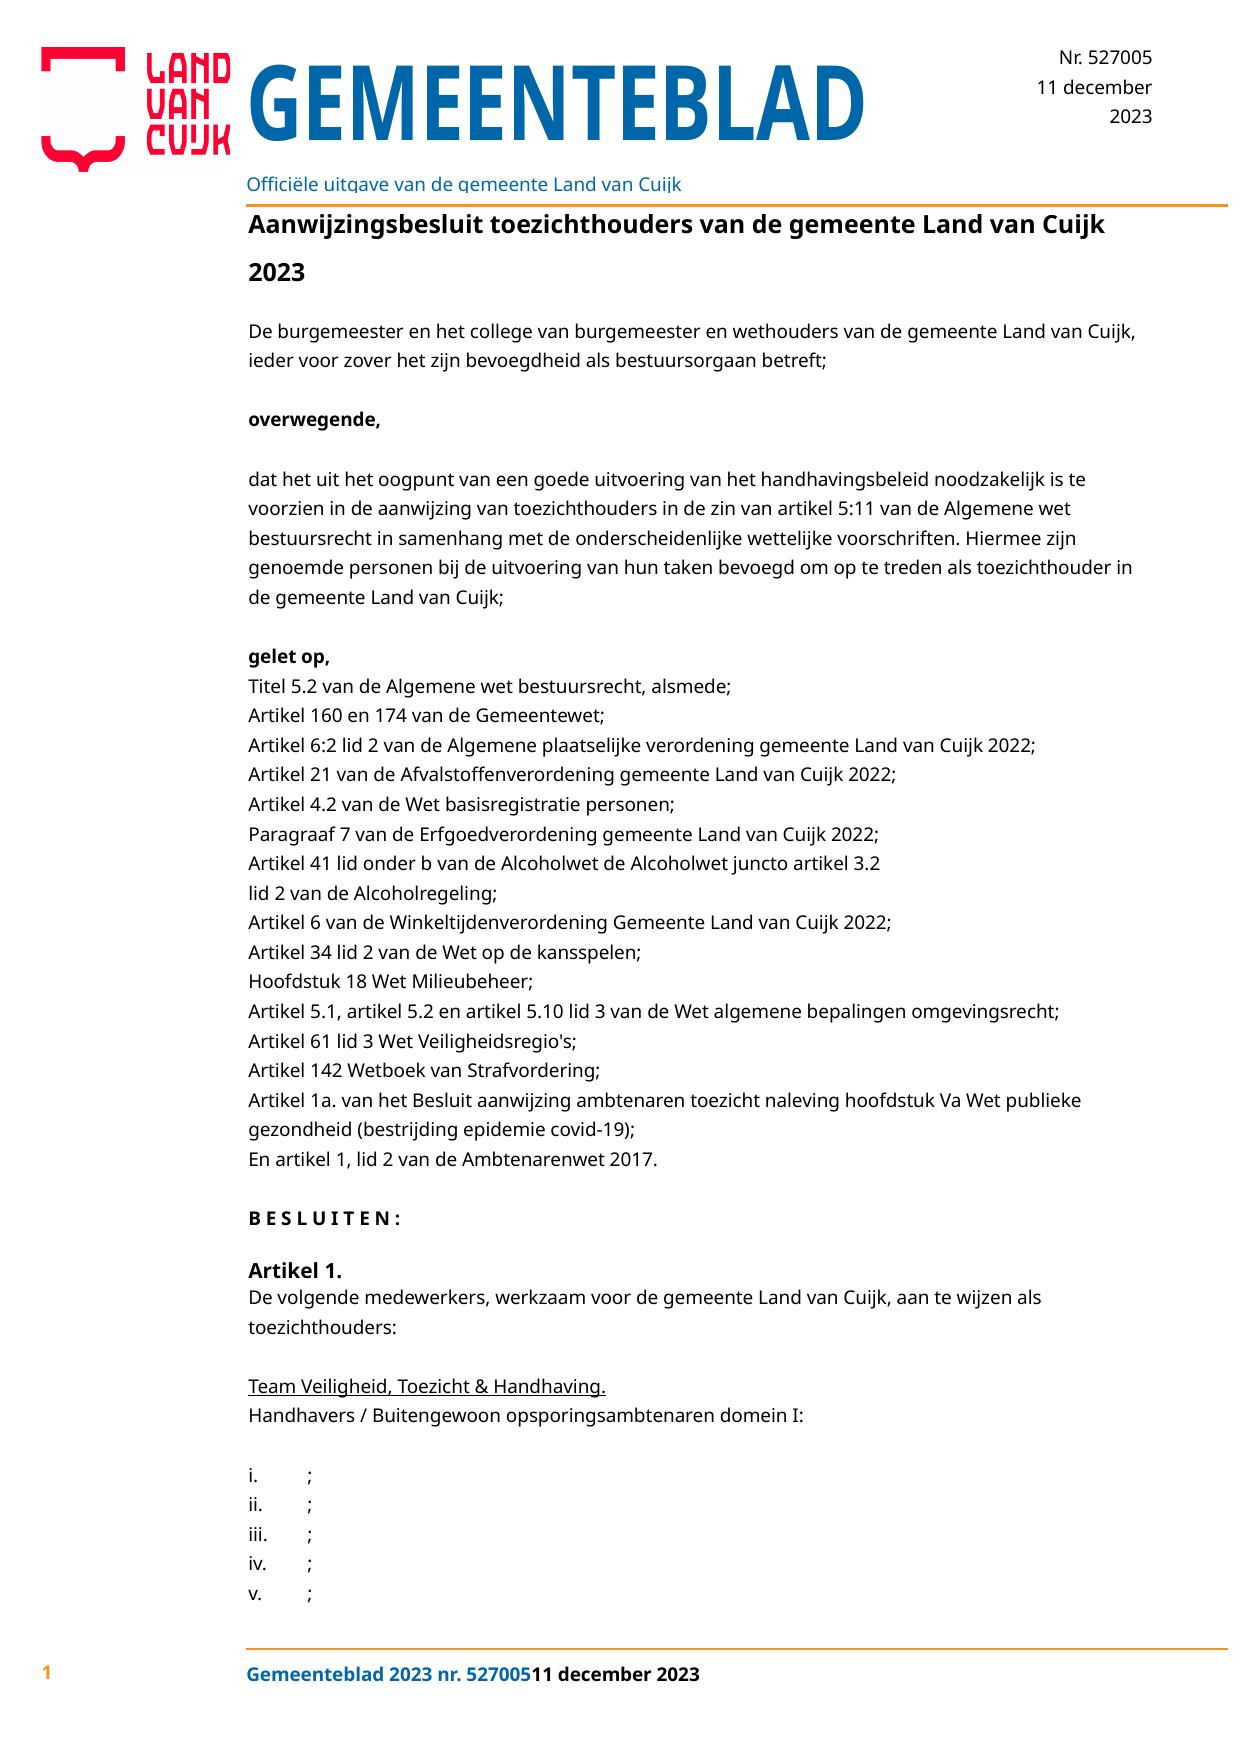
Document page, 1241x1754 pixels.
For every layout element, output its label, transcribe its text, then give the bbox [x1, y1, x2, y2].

text Artikel 1. [248, 1256, 1152, 1284]
text Artikel 142 Wetboek van Strafvordering; [248, 1057, 1152, 1083]
text Paragraaf 7 van de Erfgoedverordening gemeente Land van Cuijk 2022; [248, 821, 1152, 847]
text Artikel 61 lid 3 Wet Veiligheidsregio's; [248, 1028, 1152, 1054]
text Titel 5.2 van de Algemene wet bestuursrecht, alsmede; [248, 673, 1152, 699]
text Hoofdstuk 18 Wet Milieubeheer; [248, 969, 1152, 994]
text Artikel 1a. van het Besluit aanwijzing ambtenaren toezicht naleving hoofdstuk Va Wet publieke gezondheid (bestrijding epidemie covid-19); [248, 1087, 1152, 1142]
list ; [248, 1580, 1152, 1606]
picture [41, 47, 231, 172]
text Artikel 160 en 174 van de Gemeentewet; [248, 702, 1152, 728]
list ; [248, 1551, 1152, 1576]
text dat het uit het oogpunt van een goede uitvoering van het handhavingsbeleid noodzakelijk is te voorzien in de aanwijzing van toezichthouders in de zin van artikel 5:11 van de Algemene wet bestuursrecht in samenhang met de onderscheidenlijke wettelijke voorschriften. Hiermee zijn genoemde personen bij de uitvoering van hun taken bevoegd om op te treden als toezichthouder in de gemeente Land van Cuijk; [248, 466, 1152, 610]
text Team Veiligheid, Toezicht & Handhaving. [248, 1373, 1152, 1399]
text B E S L U I T E N : [248, 1205, 1152, 1231]
text overwegende, [248, 407, 1152, 432]
text De burgemeester en het college van burgemeester en wethouders van de gemeente Land van Cuijk, ieder voor zover het zijn bevoegdheid als bestuursorgaan betreft; [248, 318, 1152, 373]
text En artikel 1, lid 2 van de Ambtenarenwet 2017. [248, 1146, 1152, 1172]
text Artikel 4.2 van de Wet basisregistratie personen; [248, 791, 1152, 817]
text Artikel 5.1, artikel 5.2 en artikel 5.10 lid 3 van de Wet algemene bepalingen omgevingsrecht; [248, 998, 1152, 1024]
text lid 2 van de Alcoholregeling; [248, 880, 1152, 906]
text Artikel 34 lid 2 van de Wet op de kansspelen; [248, 939, 1152, 965]
list ; [248, 1462, 1152, 1487]
text Artikel 6:2 lid 2 van de Algemene plaatselijke verordening gemeente Land van Cuijk 2022; [248, 732, 1152, 758]
list ; [248, 1521, 1152, 1547]
text Artikel 41 lid onder b van de Alcoholwet de Alcoholwet juncto artikel 3.2 [248, 850, 1152, 876]
text gelet op, [248, 643, 1152, 669]
text Aanwijzingsbesluit toezichthouders van de gemeente Land van Cuijk 2023 [248, 207, 1152, 288]
list ; [248, 1491, 1152, 1517]
text Artikel 6 van de Winkeltijdenverordening Gemeente Land van Cuijk 2022; [248, 909, 1152, 935]
text Artikel 21 van de Afvalstoffenverordening gemeente Land van Cuijk 2022; [248, 762, 1152, 787]
text Handhavers / Buitengewoon opsporingsambtenaren domein I: [248, 1403, 1152, 1428]
text De volgende medewerkers, werkzaam voor de gemeente Land van Cuijk, aan te wijzen als toezichthouders: [248, 1284, 1152, 1339]
